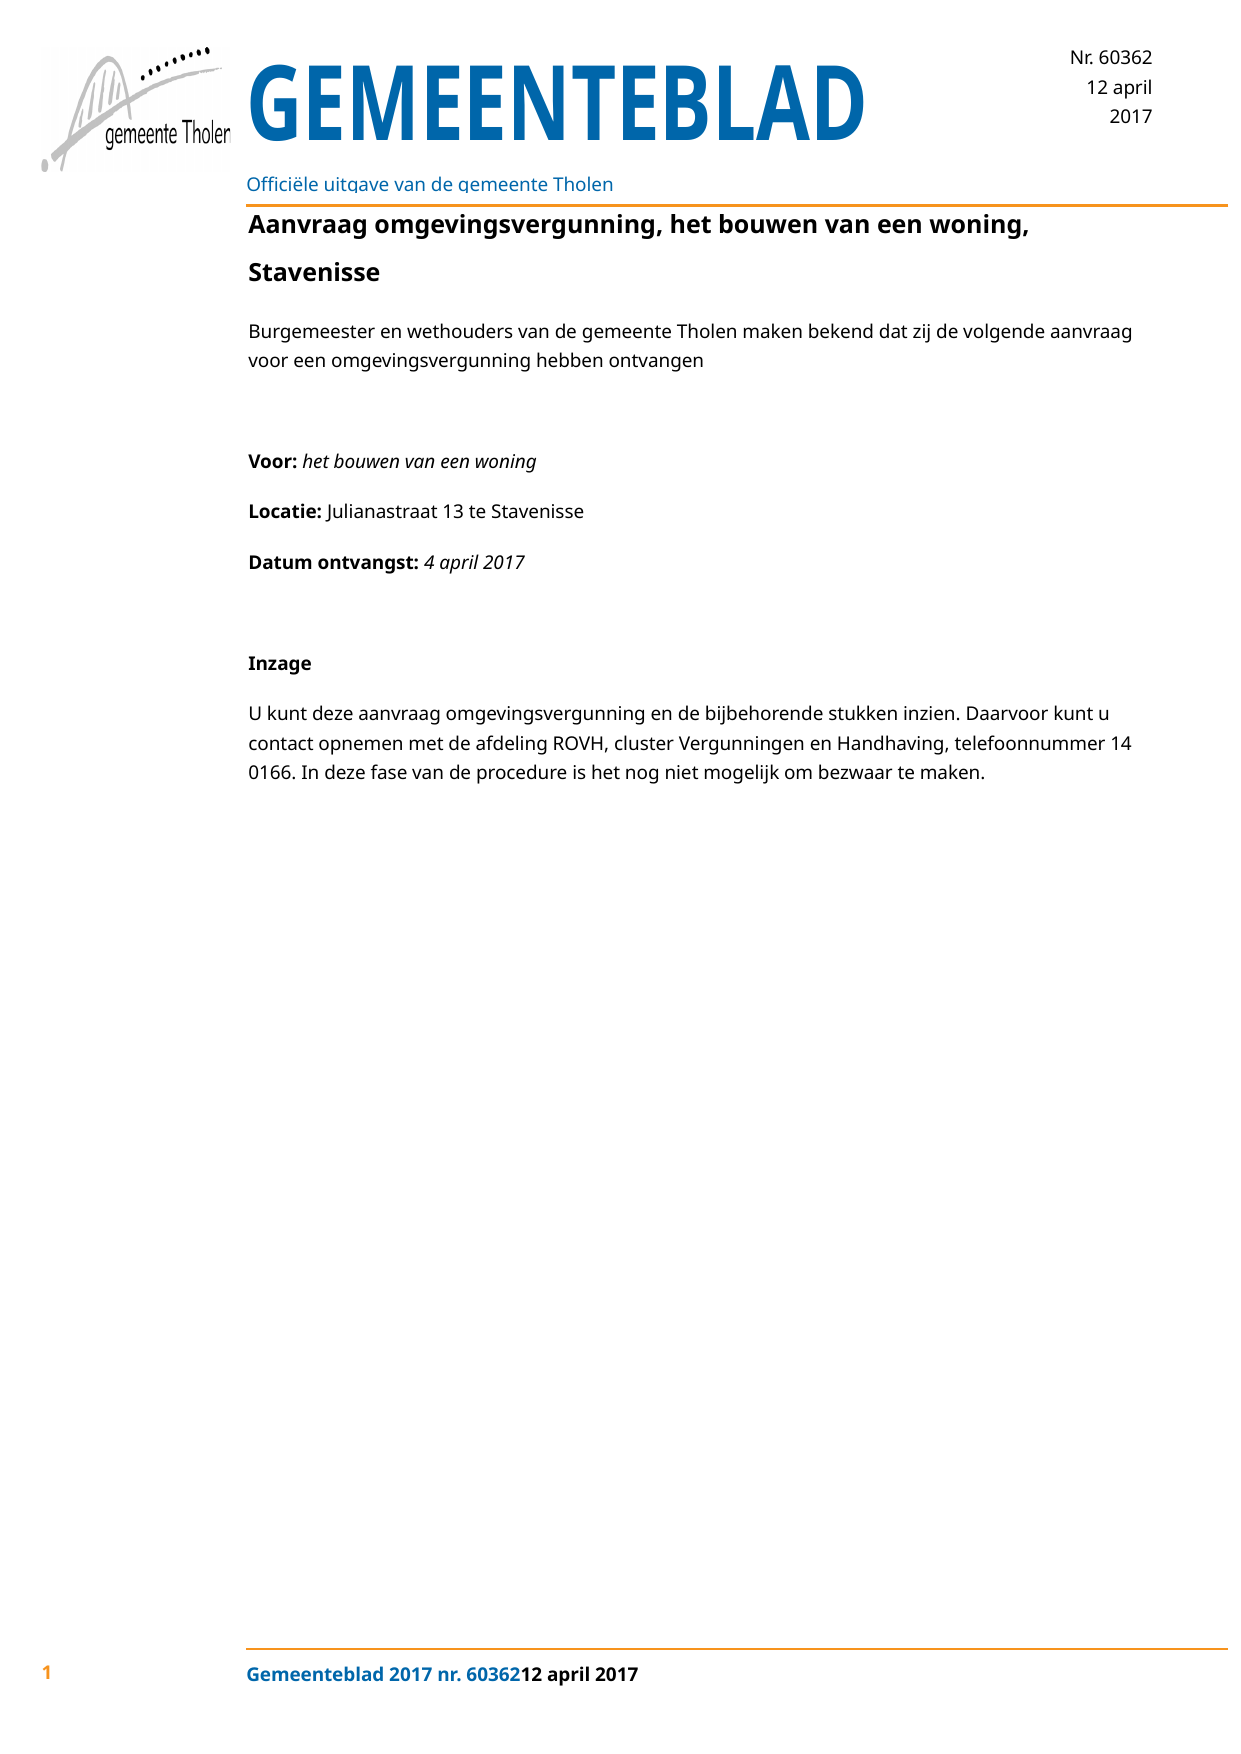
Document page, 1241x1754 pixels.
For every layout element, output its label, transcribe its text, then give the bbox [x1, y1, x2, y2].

text Aanvraag omgevingsvergunning, het bouwen van een woning, Stavenisse [248, 207, 1152, 288]
text Locatie: Julianastraat 13 te Stavenisse [248, 499, 1152, 524]
picture [41, 47, 231, 172]
text Inzage [248, 650, 1152, 676]
text Burgemeester en wethouders van de gemeente Tholen maken bekend dat zij de volgende aanvraag voor een omgevingsvergunning hebben ontvangen [248, 318, 1152, 373]
text Voor: het bouwen van een woning [248, 448, 1152, 474]
text U kunt deze aanvraag omgevingsvergunning en de bijbehorende stukken inzien. Daarvoor kunt u contact opnemen met de afdeling ROVH, cluster Vergunningen en Handhaving, telefoonnummer 14 0166. In deze fase van de procedure is het nog niet mogelijk om bezwaar te maken. [248, 700, 1152, 785]
text Datum ontvangst: 4 april 2017 [248, 549, 1152, 575]
